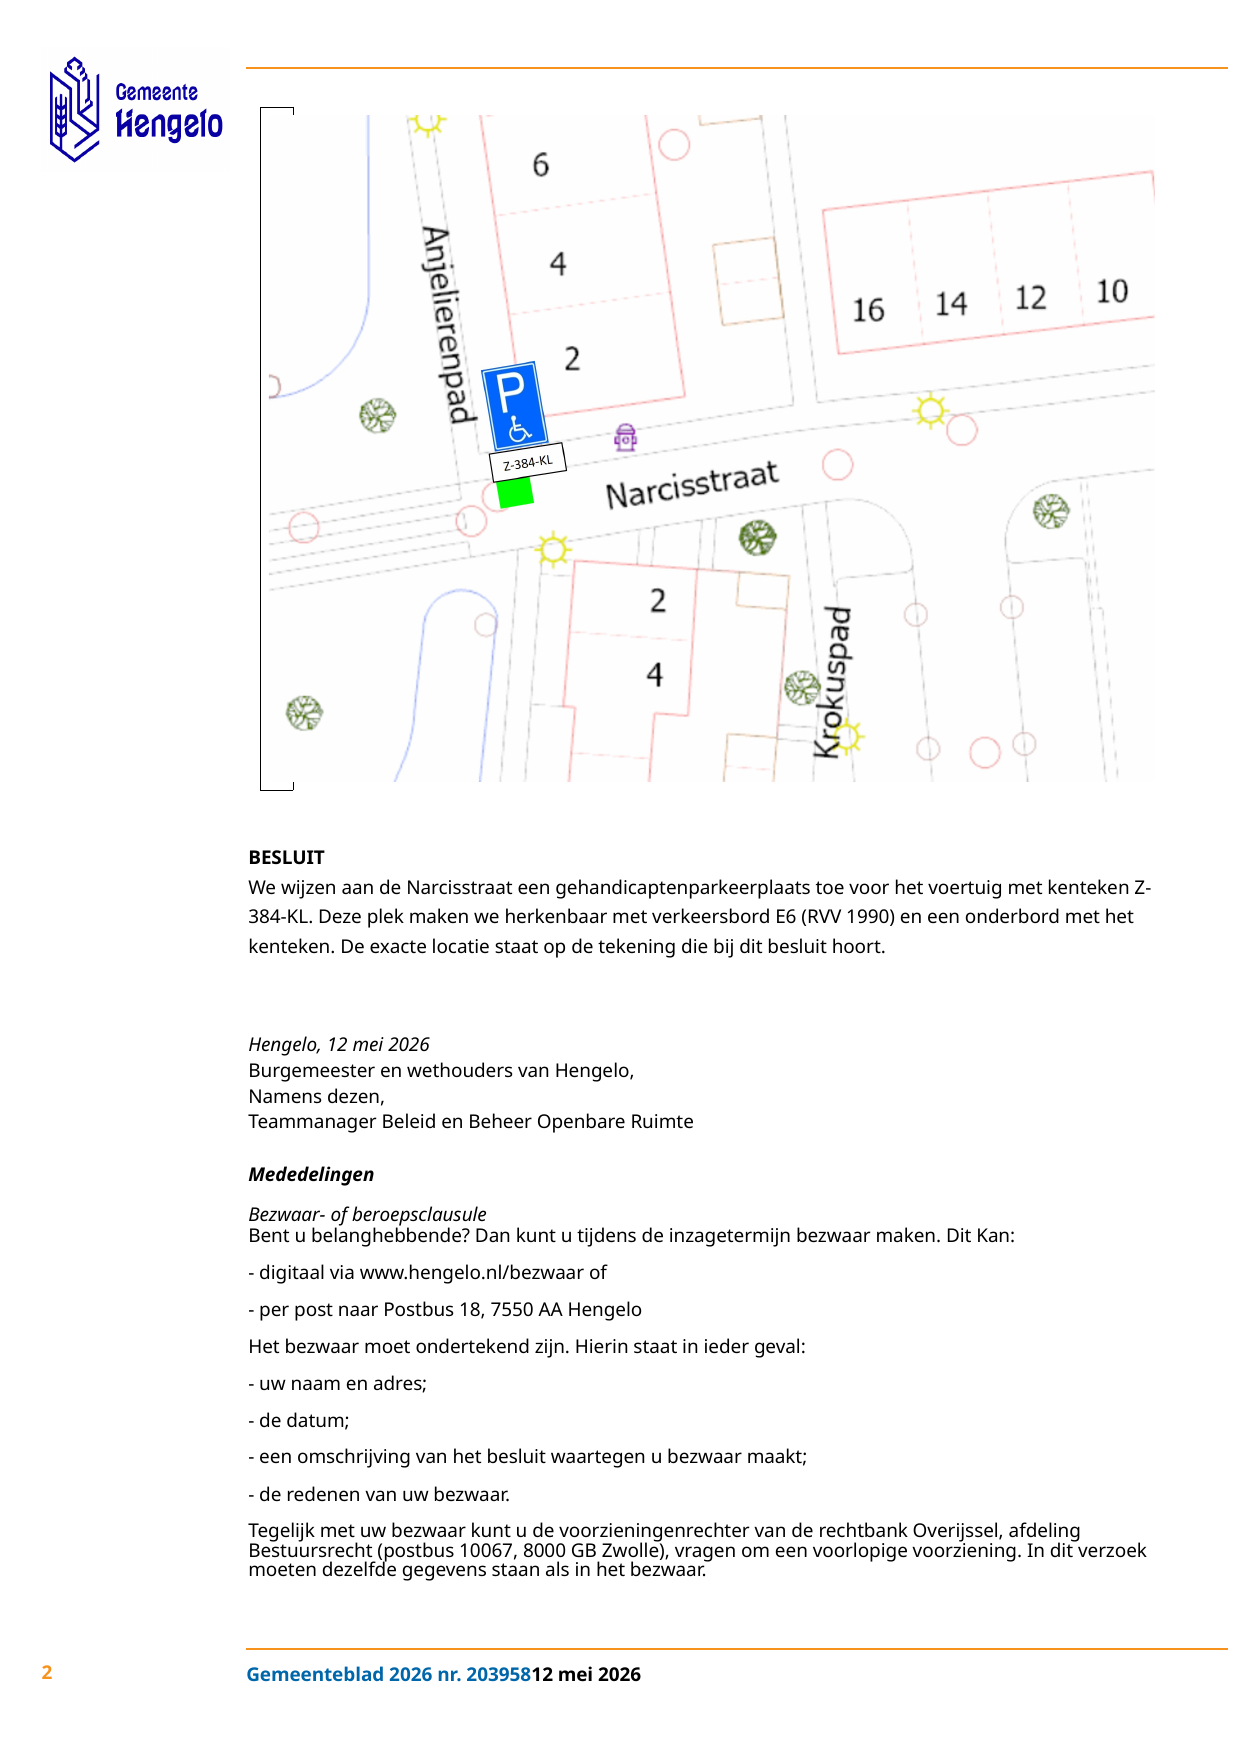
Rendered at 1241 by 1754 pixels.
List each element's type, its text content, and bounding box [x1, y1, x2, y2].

text Bezwaar- of beroepsclausule [248, 1201, 1152, 1227]
text BESLUIT [248, 844, 1152, 870]
text We wijzen aan de Narcisstraat een gehandicaptenparkeerplaats toe voor het voertuig met kenteken Z-384-KL. Deze plek maken we herkenbaar met verkeersbord E6 (RVV 1990) en een onderbord met het kenteken. De exacte locatie staat op de tekening die bij dit besluit hoort. [248, 874, 1152, 959]
text Namens dezen, [248, 1083, 1152, 1109]
text - digitaal via www.hengelo.nl/bezwaar of [248, 1264, 1152, 1283]
text Hengelo, 12 mei 2026 [248, 1032, 1152, 1057]
text Tegelijk met uw bezwaar kunt u de voorzieningenrechter van de rechtbank Overijssel, afdeling Bestuursrecht (postbus 10067, 8000 GB Zwolle), vragen om een voorlopige voorziening. In dit verzoek moeten dezelfde gegevens staan als in het bezwaar. [248, 1522, 1152, 1580]
text - de redenen van uw bezwaar. [248, 1486, 1152, 1505]
text Mededelingen [248, 1162, 1152, 1187]
text - de datum; [248, 1412, 1152, 1431]
text - een omschrijving van het besluit waartegen u bezwaar maakt; [248, 1448, 1152, 1468]
text - uw naam en adres; [248, 1374, 1152, 1394]
text Het bezwaar moet ondertekend zijn. Hierin staat in ieder geval: [248, 1338, 1152, 1357]
text Burgemeester en wethouders van Hengelo, [248, 1057, 1152, 1083]
text - per post naar Postbus 18, 7550 AA Hengelo [248, 1301, 1152, 1320]
text Bent u belanghebbende? Dan kunt u tijdens de inzagetermijn bezwaar maken. Dit Kan: [248, 1227, 1152, 1246]
picture [41, 47, 231, 172]
picture [268, 115, 1155, 782]
text Teammanager Beleid en Beheer Openbare Ruimte [248, 1109, 1152, 1134]
